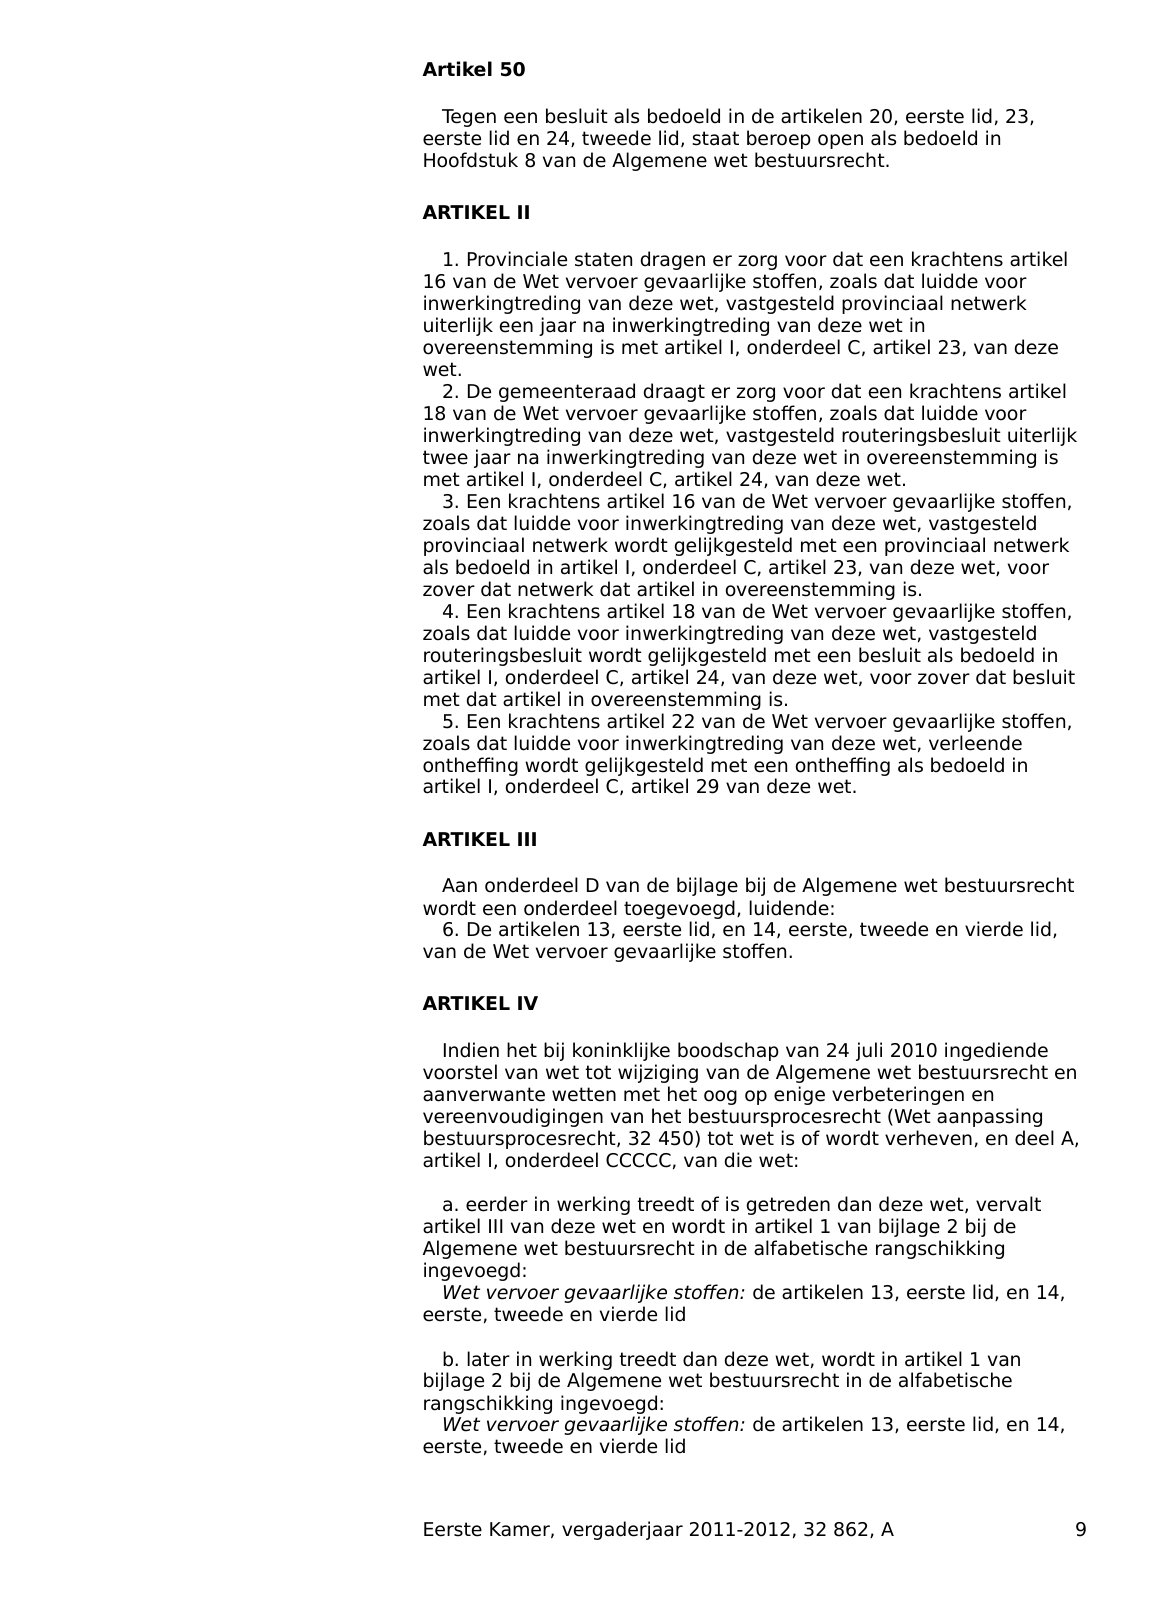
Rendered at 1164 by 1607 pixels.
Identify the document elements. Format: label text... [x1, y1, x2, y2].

text Wet vervoer gevaarlijke stoffen: de artikelen 13, eerste lid, en 14, eerste, tweede en vierde lid [422, 1414, 1087, 1458]
text 6. De artikelen 13, eerste lid, en 14, eerste, tweede en vierde lid, van de Wet vervoer gevaarlijke stoffen. [422, 919, 1087, 963]
text 4. Een krachtens artikel 18 van de Wet vervoer gevaarlijke stoffen, zoals dat luidde voor inwerkingtreding van deze wet, vastgesteld routeringsbesluit wordt gelijkgesteld met een besluit als bedoeld in artikel I, onderdeel C, artikel 24, van deze wet, voor zover dat besluit met dat artikel in overeenstemming is. [422, 601, 1087, 711]
text a. eerder in werking treedt of is getreden dan deze wet, vervalt artikel III van deze wet en wordt in artikel 1 van bijlage 2 bij de Algemene wet bestuursrecht in de alfabetische rangschikking ingevoegd: [422, 1194, 1087, 1282]
subtitle ARTIKEL II [422, 202, 1087, 224]
text 1. Provinciale staten dragen er zorg voor dat een krachtens artikel 16 van de Wet vervoer gevaarlijke stoffen, zoals dat luidde voor inwerkingtreding van deze wet, vastgesteld provinciaal netwerk uiterlijk een jaar na inwerkingtreding van deze wet in overeenstemming is met artikel I, onderdeel C, artikel 23, van deze wet. [422, 249, 1087, 381]
subtitle ARTIKEL III [422, 828, 1087, 850]
text 5. Een krachtens artikel 22 van de Wet vervoer gevaarlijke stoffen, zoals dat luidde voor inwerkingtreding van deze wet, verleende ontheffing wordt gelijkgesteld met een ontheffing als bedoeld in artikel I, onderdeel C, artikel 29 van deze wet. [422, 711, 1087, 798]
subtitle ARTIKEL IV [422, 993, 1087, 1015]
subtitle Artikel 50 [422, 59, 1087, 81]
text Tegen een besluit als bedoeld in de artikelen 20, eerste lid, 23, eerste lid en 24, tweede lid, staat beroep open als bedoeld in Hoofdstuk 8 van de Algemene wet bestuursrecht. [422, 106, 1087, 172]
text Indien het bij koninklijke boodschap van 24 juli 2010 ingediende voorstel van wet tot wijziging van de Algemene wet bestuursrecht en aanverwante wetten met het oog op enige verbeteringen en vereenvoudigingen van het bestuursprocesrecht (Wet aanpassing bestuursprocesrecht, 32 450) tot wet is of wordt verheven, en deel A, artikel I, onderdeel CCCCC, van die wet: [422, 1040, 1087, 1172]
text Aan onderdeel D van de bijlage bij de Algemene wet bestuursrecht wordt een onderdeel toegevoegd, luidende: [422, 875, 1087, 919]
text Wet vervoer gevaarlijke stoffen: de artikelen 13, eerste lid, en 14, eerste, tweede en vierde lid [422, 1282, 1087, 1326]
text b. later in werking treedt dan deze wet, wordt in artikel 1 van bijlage 2 bij de Algemene wet bestuursrecht in de alfabetische rangschikking ingevoegd: [422, 1348, 1087, 1414]
text 2. De gemeenteraad draagt er zorg voor dat een krachtens artikel 18 van de Wet vervoer gevaarlijke stoffen, zoals dat luidde voor inwerkingtreding van deze wet, vastgesteld routeringsbesluit uiterlijk twee jaar na inwerkingtreding van deze wet in overeenstemming is met artikel I, onderdeel C, artikel 24, van deze wet. [422, 381, 1087, 491]
text 3. Een krachtens artikel 16 van de Wet vervoer gevaarlijke stoffen, zoals dat luidde voor inwerkingtreding van deze wet, vastgesteld provinciaal netwerk wordt gelijkgesteld met een provinciaal netwerk als bedoeld in artikel I, onderdeel C, artikel 23, van deze wet, voor zover dat netwerk dat artikel in overeenstemming is. [422, 491, 1087, 601]
